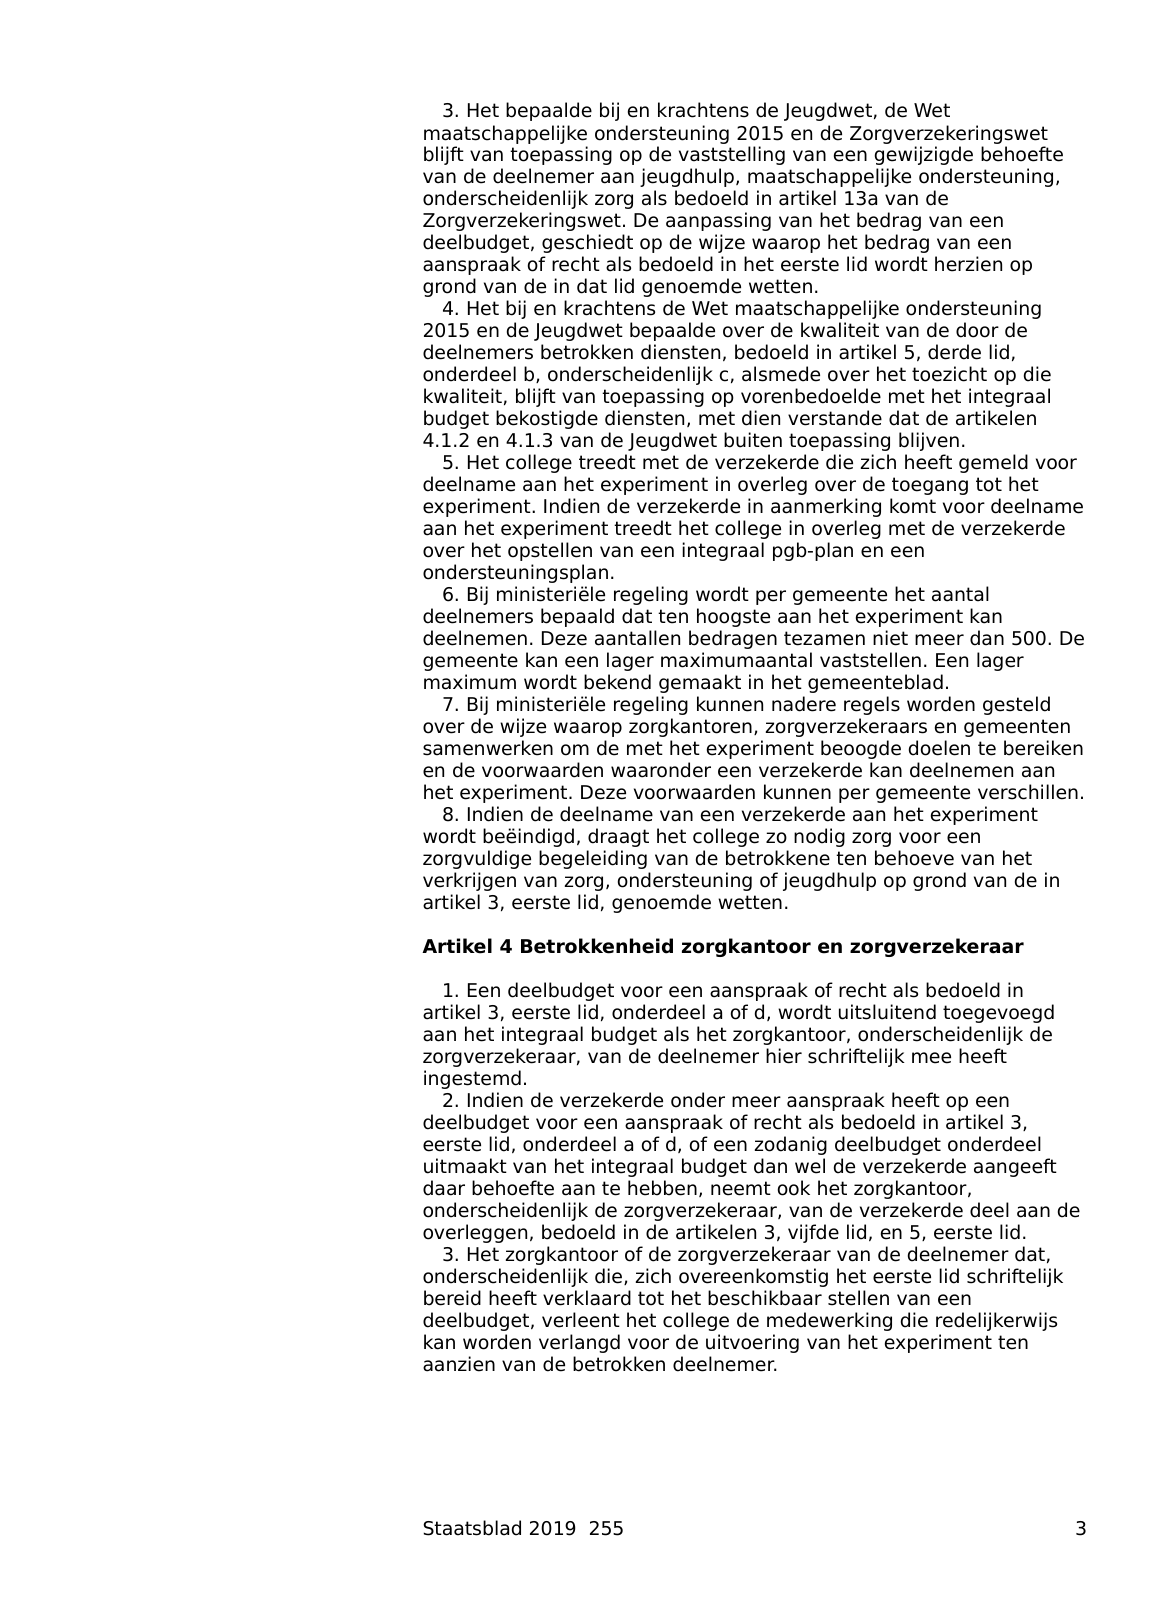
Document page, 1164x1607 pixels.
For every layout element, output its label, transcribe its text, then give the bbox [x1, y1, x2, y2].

text 4. Het bij en krachtens de Wet maatschappelijke ondersteuning 2015 en de Jeugdwet bepaalde over de kwaliteit van de door de deelnemers betrokken diensten, bedoeld in artikel 5, derde lid, onderdeel b, onderscheidenlijk c, alsmede over het toezicht op die kwaliteit, blijft van toepassing op vorenbedoelde met het integraal budget bekostigde diensten, met dien verstande dat de artikelen 4.1.2 en 4.1.3 van de Jeugdwet buiten toepassing blijven. [422, 298, 1087, 452]
text 3. Het zorgkantoor of de zorgverzekeraar van de deelnemer dat, onderscheidenlijk die, zich overeenkomstig het eerste lid schriftelijk bereid heeft verklaard tot het beschikbaar stellen van een deelbudget, verleent het college de medewerking die redelijkerwijs kan worden verlangd voor de uitvoering van het experiment ten aanzien van de betrokken deelnemer. [422, 1244, 1087, 1376]
text 8. Indien de deelname van een verzekerde aan het experiment wordt beëindigd, draagt het college zo nodig zorg voor een zorgvuldige begeleiding van de betrokkene ten behoeve van het verkrijgen van zorg, ondersteuning of jeugdhulp op grond van de in artikel 3, eerste lid, genoemde wetten. [422, 804, 1087, 914]
text 6. Bij ministeriële regeling wordt per gemeente het aantal deelnemers bepaald dat ten hoogste aan het experiment kan deelnemen. Deze aantallen bedragen tezamen niet meer dan 500. De gemeente kan een lager maximumaantal vaststellen. Een lager maximum wordt bekend gemaakt in het gemeenteblad. [422, 584, 1087, 694]
text 2. Indien de verzekerde onder meer aanspraak heeft op een deelbudget voor een aanspraak of recht als bedoeld in artikel 3, eerste lid, onderdeel a of d, of een zodanig deelbudget onderdeel uitmaakt van het integraal budget dan wel de verzekerde aangeeft daar behoefte aan te hebben, neemt ook het zorgkantoor, onderscheidenlijk de zorgverzekeraar, van de verzekerde deel aan de overleggen, bedoeld in de artikelen 3, vijfde lid, en 5, eerste lid. [422, 1090, 1087, 1244]
text 7. Bij ministeriële regeling kunnen nadere regels worden gesteld over de wijze waarop zorgkantoren, zorgverzekeraars en gemeenten samenwerken om de met het experiment beoogde doelen te bereiken en de voorwaarden waaronder een verzekerde kan deelnemen aan het experiment. Deze voorwaarden kunnen per gemeente verschillen. [422, 694, 1087, 804]
text 5. Het college treedt met de verzekerde die zich heeft gemeld voor deelname aan het experiment in overleg over de toegang tot het experiment. Indien de verzekerde in aanmerking komt voor deelname aan het experiment treedt het college in overleg met de verzekerde over het opstellen van een integraal pgb-plan en een ondersteuningsplan. [422, 452, 1087, 584]
subtitle Artikel 4 Betrokkenheid zorgkantoor en zorgverzekeraar [422, 936, 1087, 958]
text 3. Het bepaalde bij en krachtens de Jeugdwet, de Wet maatschappelijke ondersteuning 2015 en de Zorgverzekeringswet blijft van toepassing op de vaststelling van een gewijzigde behoefte van de deelnemer aan jeugdhulp, maatschappelijke ondersteuning, onderscheidenlijk zorg als bedoeld in artikel 13a van de Zorgverzekeringswet. De aanpassing van het bedrag van een deelbudget, geschiedt op de wijze waarop het bedrag van een aanspraak of recht als bedoeld in het eerste lid wordt herzien op grond van de in dat lid genoemde wetten. [422, 100, 1087, 298]
text 1. Een deelbudget voor een aanspraak of recht als bedoeld in artikel 3, eerste lid, onderdeel a of d, wordt uitsluitend toegevoegd aan het integraal budget als het zorgkantoor, onderscheidenlijk de zorgverzekeraar, van de deelnemer hier schriftelijk mee heeft ingestemd. [422, 980, 1087, 1090]
